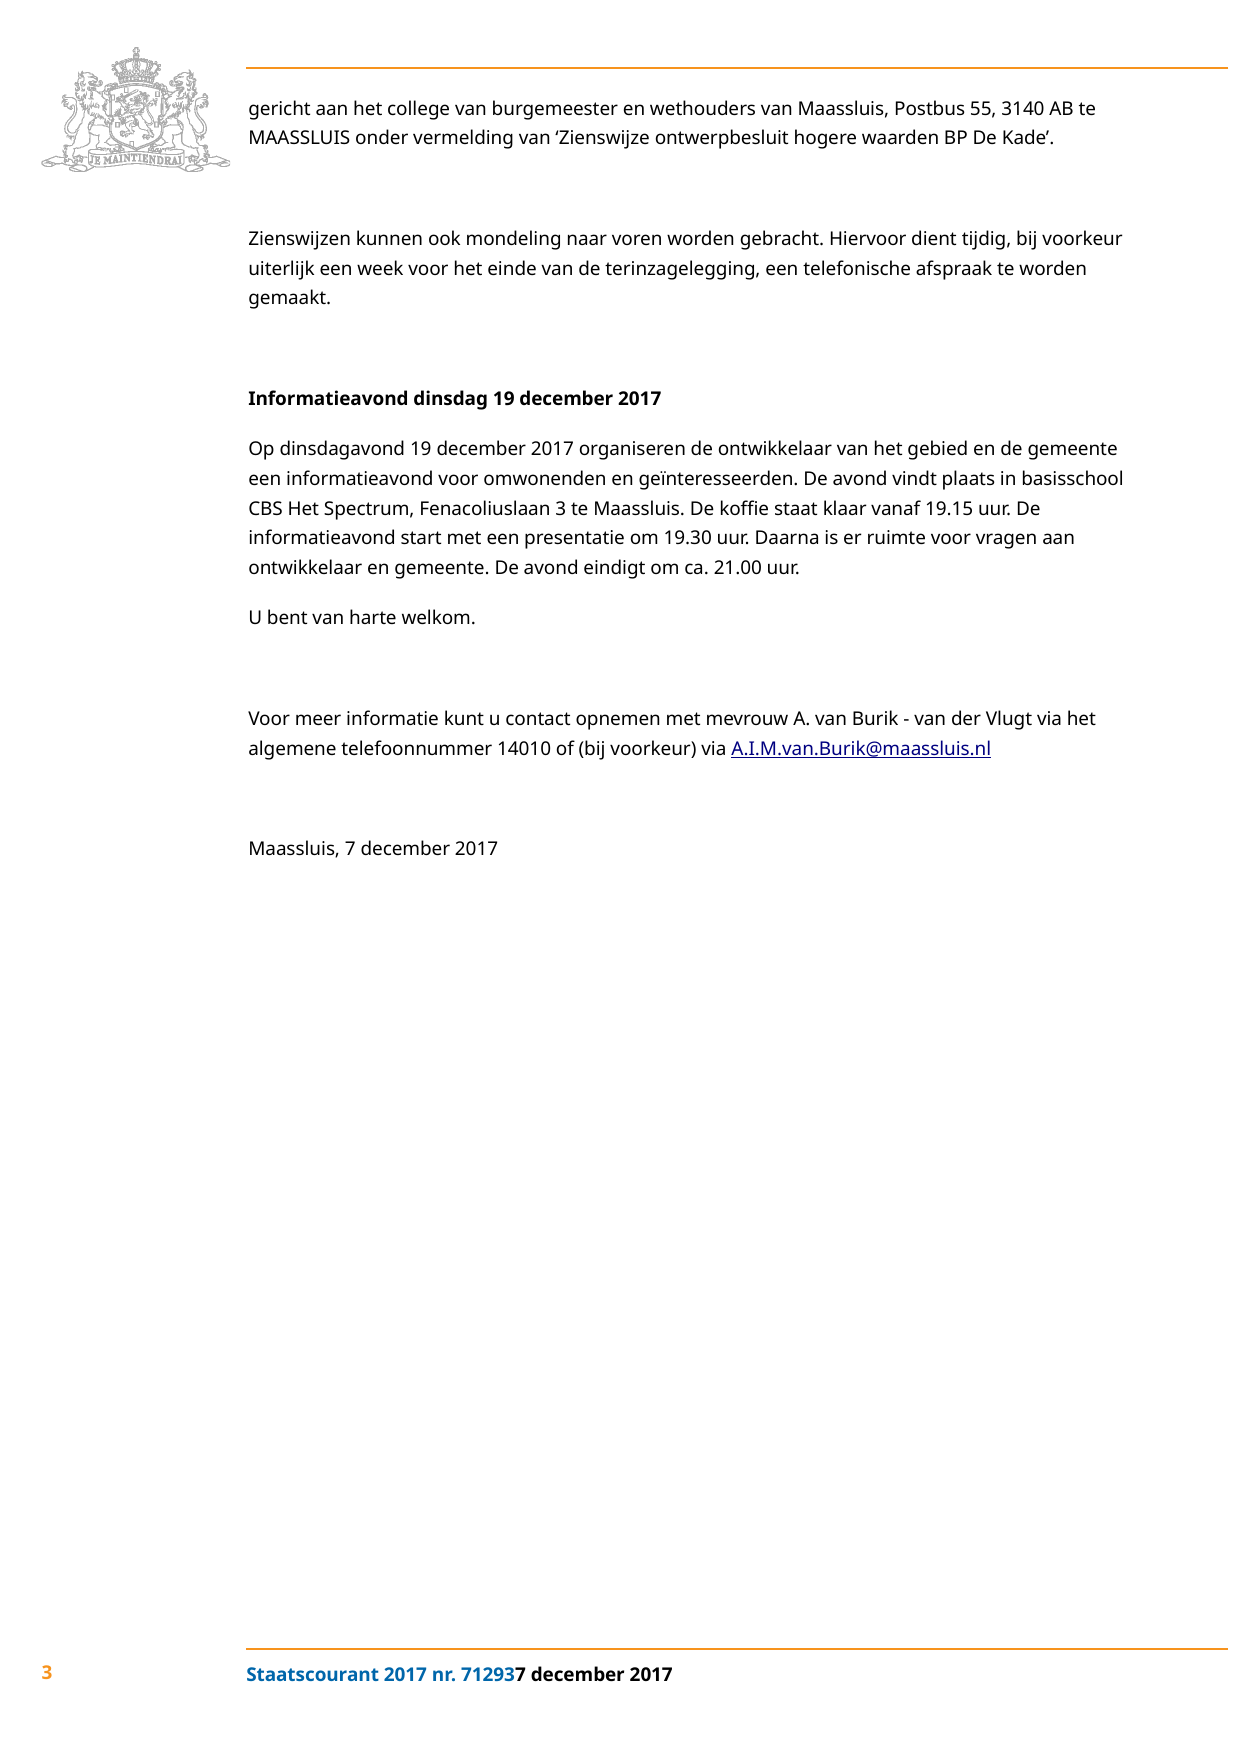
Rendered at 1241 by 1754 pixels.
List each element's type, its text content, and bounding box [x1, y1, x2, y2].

text Maassluis, 7 december 2017 [248, 836, 1152, 861]
text gericht aan het college van burgemeester en wethouders van Maassluis, Postbus 55, 3140 AB te MAASSLUIS onder vermelding van ‘Zienswijze ontwerpbesluit hogere waarden BP De Kade’. [248, 95, 1152, 150]
picture [41, 47, 231, 172]
text Voor meer informatie kunt u contact opnemen met mevrouw A. van Burik - van der Vlugt via het algemene telefoonnummer 14010 of (bij voorkeur) via A.I.M.van.Burik@maassluis.nl [248, 705, 1152, 761]
text Op dinsdagavond 19 december 2017 organiseren de ontwikkelaar van het gebied en de gemeente een informatieavond voor omwonenden en geïnteresseerden. De avond vindt plaats in basisschool CBS Het Spectrum, Fenacoliuslaan 3 te Maassluis. De koffie staat klaar vanaf 19.15 uur. De informatieavond start met een presentatie om 19.30 uur. Daarna is er ruimte voor vragen aan ontwikkelaar en gemeente. De avond eindigt om ca. 21.00 uur. [248, 436, 1152, 580]
text Informatieavond dinsdag 19 december 2017 [248, 385, 1152, 411]
text U bent van harte welkom. [248, 604, 1152, 630]
text Zienswijzen kunnen ook mondeling naar voren worden gebracht. Hiervoor dient tijdig, bij voorkeur uiterlijk een week voor het einde van de terinzagelegging, een telefonische afspraak te worden gemaakt. [248, 225, 1152, 310]
